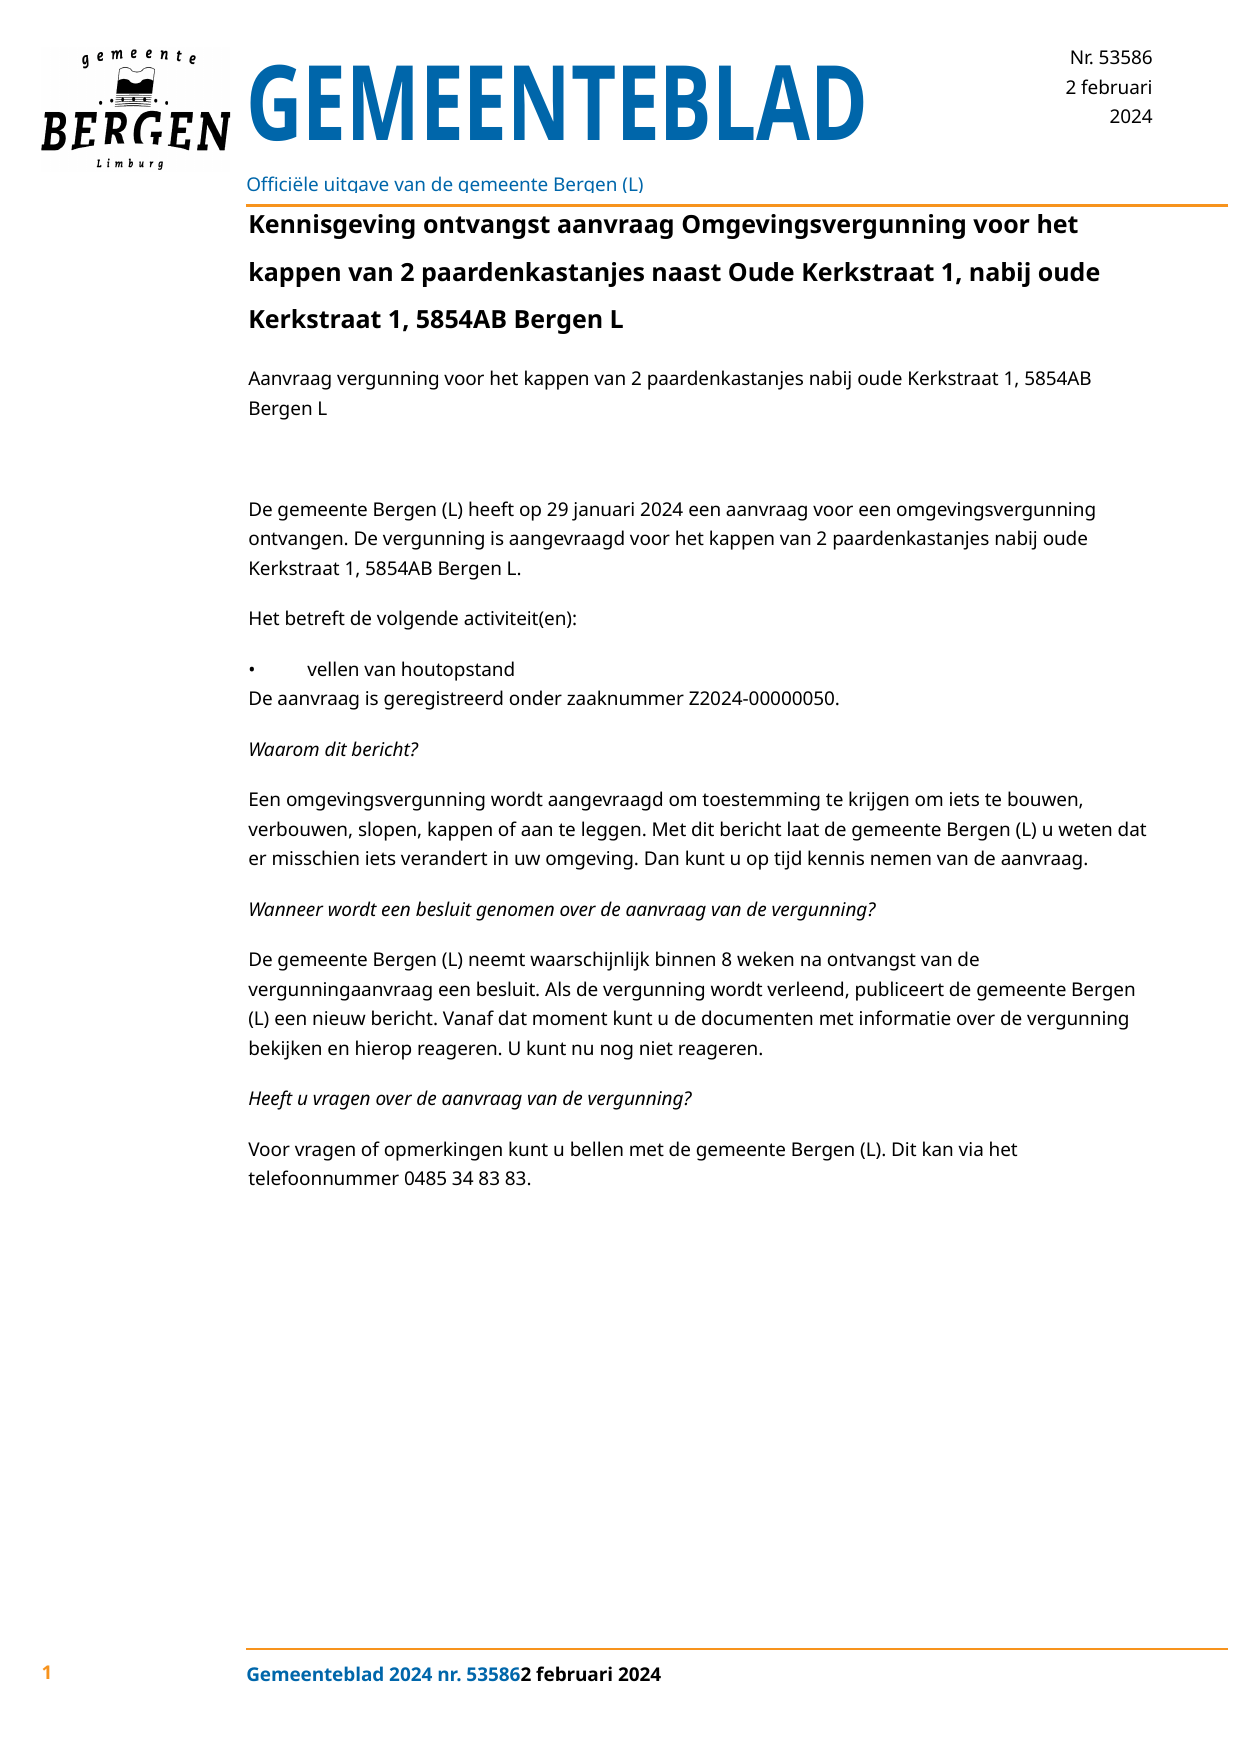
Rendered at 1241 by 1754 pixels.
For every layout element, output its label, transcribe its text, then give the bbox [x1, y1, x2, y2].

list vellen van houtopstand [248, 656, 1152, 682]
text De gemeente Bergen (L) heeft op 29 januari 2024 een aanvraag voor een omgevingsvergunning ontvangen. De vergunning is aangevraagd voor het kappen van 2 paardenkastanjes nabij oude Kerkstraat 1, 5854AB Bergen L. [248, 496, 1152, 581]
text Kennisgeving ontvangst aanvraag Omgevingsvergunning voor het kappen van 2 paardenkastanjes naast Oude Kerkstraat 1, nabij oude Kerkstraat 1, 5854AB Bergen L [248, 207, 1152, 336]
text Voor vragen of opmerkingen kunt u bellen met de gemeente Bergen (L). Dit kan via het telefoonnummer 0485 34 83 83. [248, 1136, 1152, 1191]
text Waarom dit bericht? [248, 736, 1152, 762]
text Heeft u vragen over de aanvraag van de vergunning? [248, 1086, 1152, 1111]
text Wanneer wordt een besluit genomen over de aanvraag van de vergunning? [248, 896, 1152, 922]
text Een omgevingsvergunning wordt aangevraagd om toestemming te krijgen om iets te bouwen, verbouwen, slopen, kappen of aan te leggen. Met dit bericht laat de gemeente Bergen (L) u weten dat er misschien iets verandert in uw omgeving. Dan kunt u op tijd kennis nemen van de aanvraag. [248, 786, 1152, 871]
text Aanvraag vergunning voor het kappen van 2 paardenkastanjes nabij oude Kerkstraat 1, 5854AB Bergen L [248, 366, 1152, 421]
text De gemeente Bergen (L) neemt waarschijnlijk binnen 8 weken na ontvangst van de vergunningaanvraag een besluit. Als de vergunning wordt verleend, publiceert de gemeente Bergen (L) een nieuw bericht. Vanaf dat moment kunt u de documenten met informatie over de vergunning bekijken en hierop reageren. U kunt nu nog niet reageren. [248, 946, 1152, 1061]
text De aanvraag is geregistreerd onder zaaknummer Z2024-00000050. [248, 686, 1152, 711]
picture [41, 47, 231, 172]
text Het betreft de volgende activiteit(en): [248, 606, 1152, 631]
